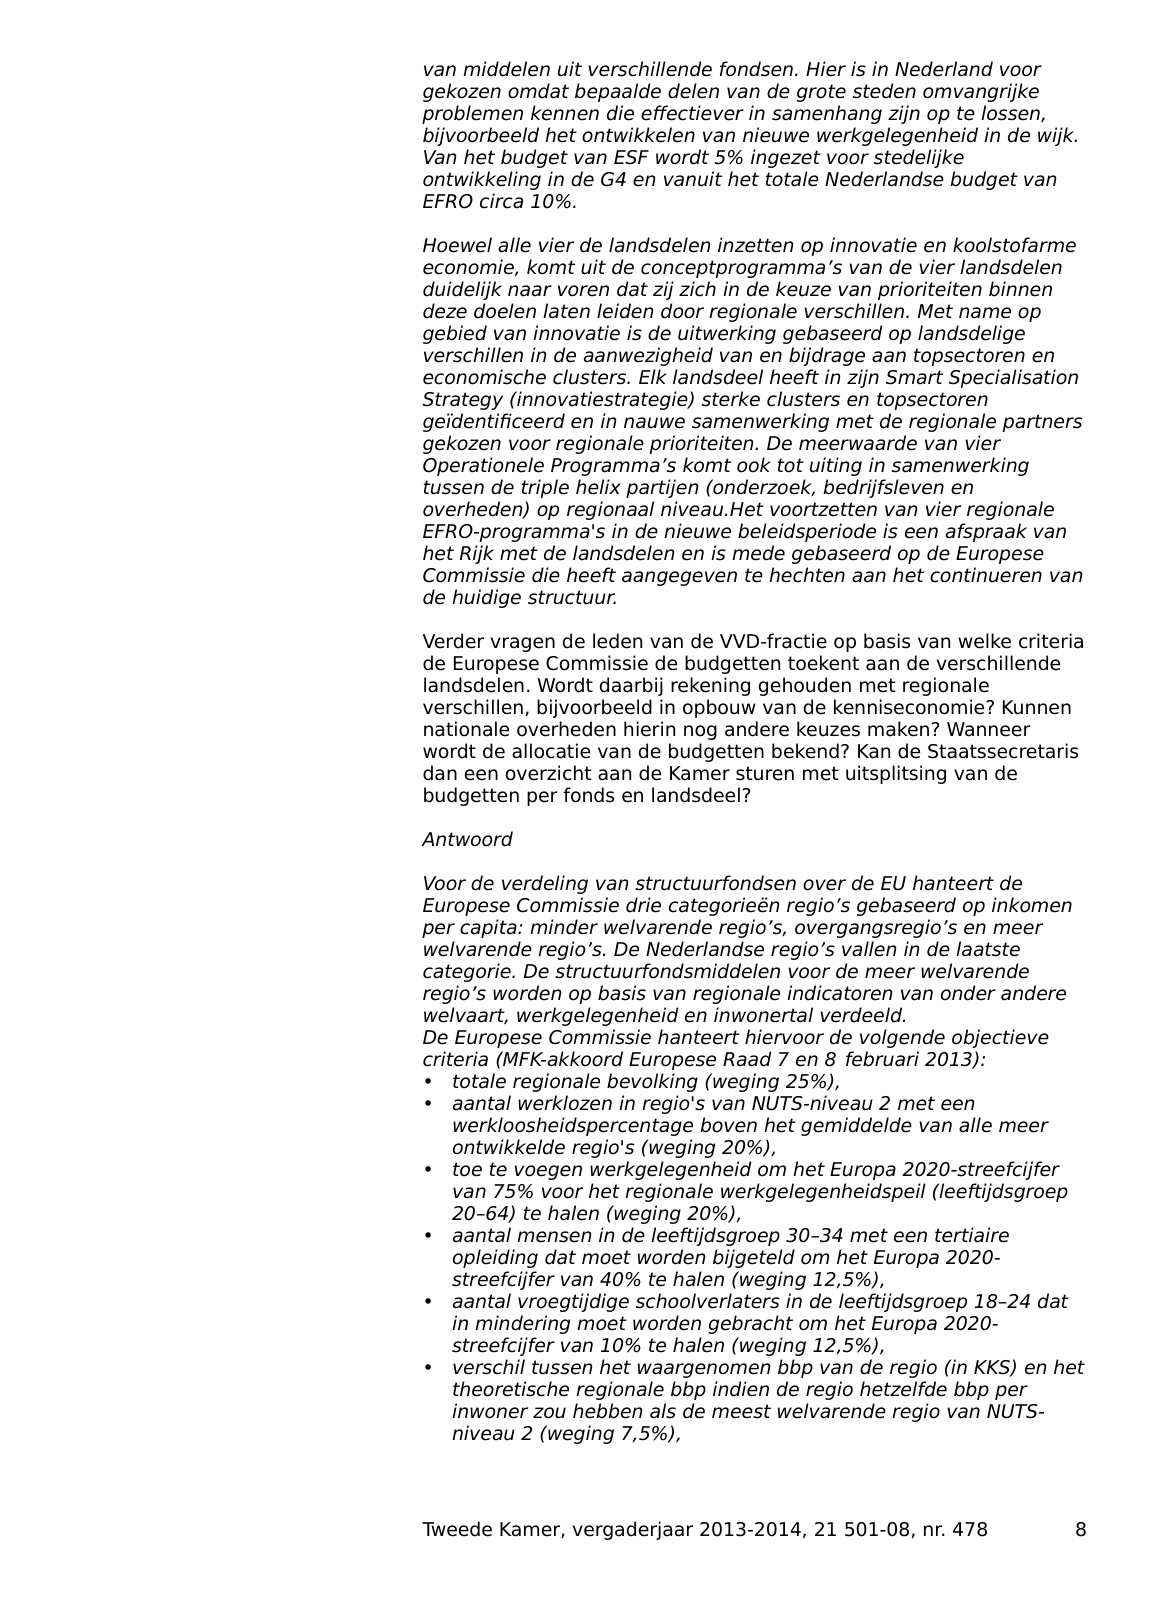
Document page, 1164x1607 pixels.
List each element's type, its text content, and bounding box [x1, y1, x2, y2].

text van middelen uit verschillende fondsen. Hier is in Nederland voor gekozen omdat bepaalde delen van de grote steden omvangrijke problemen kennen die effectiever in samenhang zijn op te lossen, bijvoorbeeld het ontwikkelen van nieuwe werkgelegenheid in de wijk. Van het budget van ESF wordt 5% ingezet voor stedelijke ontwikkeling in de G4 en vanuit het totale Nederlandse budget van EFRO circa 10%. [422, 59, 1087, 213]
subtitle Antwoord [422, 829, 1087, 851]
text • aantal vroegtijdige schoolverlaters in de leeftijdsgroep 18–24 dat in mindering moet worden gebracht om het Europa 2020-streefcijfer van 10% te halen (weging 12,5%), [422, 1291, 1087, 1357]
text Voor de verdeling van structuurfondsen over de EU hanteert de Europese Commissie drie categorieën regio’s gebaseerd op inkomen per capita: minder welvarende regio’s, overgangsregio’s en meer welvarende regio’s. De Nederlandse regio’s vallen in de laatste categorie. De structuurfondsmiddelen voor de meer welvarende regio’s worden op basis van regionale indicatoren van onder andere welvaart, werkgelegenheid en inwonertal verdeeld. [422, 873, 1087, 1027]
text De Europese Commissie hanteert hiervoor de volgende objectieve criteria (MFK-akkoord Europese Raad 7 en 8 februari 2013): [422, 1027, 1087, 1071]
text Verder vragen de leden van de VVD-fractie op basis van welke criteria de Europese Commissie de budgetten toekent aan de verschillende landsdelen. Wordt daarbij rekening gehouden met regionale verschillen, bijvoorbeeld in opbouw van de kenniseconomie? Kunnen nationale overheden hierin nog andere keuzes maken? Wanneer wordt de allocatie van de budgetten bekend? Kan de Staatssecretaris dan een overzicht aan de Kamer sturen met uitsplitsing van de budgetten per fonds en landsdeel? [422, 631, 1087, 807]
text • aantal mensen in de leeftijdsgroep 30–34 met een tertiaire opleiding dat moet worden bijgeteld om het Europa 2020-streefcijfer van 40% te halen (weging 12,5%), [422, 1225, 1087, 1291]
text • verschil tussen het waargenomen bbp van de regio (in KKS) en het theoretische regionale bbp indien de regio hetzelfde bbp per inwoner zou hebben als de meest welvarende regio van NUTS-niveau 2 (weging 7,5%), [422, 1357, 1087, 1444]
text • aantal werklozen in regio's van NUTS-niveau 2 met een werkloosheidspercentage boven het gemiddelde van alle meer ontwikkelde regio's (weging 20%), [422, 1093, 1087, 1159]
text • totale regionale bevolking (weging 25%), [422, 1071, 1087, 1093]
text • toe te voegen werkgelegenheid om het Europa 2020-streefcijfer van 75% voor het regionale werkgelegenheidspeil (leeftijdsgroep 20–64) te halen (weging 20%), [422, 1159, 1087, 1225]
text Hoewel alle vier de landsdelen inzetten op innovatie en koolstofarme economie, komt uit de conceptprogramma’s van de vier landsdelen duidelijk naar voren dat zij zich in de keuze van prioriteiten binnen deze doelen laten leiden door regionale verschillen. Met name op gebied van innovatie is de uitwerking gebaseerd op landsdelige verschillen in de aanwezigheid van en bijdrage aan topsectoren en economische clusters. Elk landsdeel heeft in zijn Smart Specialisation Strategy (innovatiestrategie) sterke clusters en topsectoren geïdentificeerd en in nauwe samenwerking met de regionale partners gekozen voor regionale prioriteiten. De meerwaarde van vier Operationele Programma’s komt ook tot uiting in samenwerking tussen de triple helix partijen (onderzoek, bedrijfsleven en overheden) op regionaal niveau.Het voortzetten van vier regionale EFRO-programma's in de nieuwe beleidsperiode is een afspraak van het Rijk met de landsdelen en is mede gebaseerd op de Europese Commissie die heeft aangegeven te hechten aan het continueren van de huidige structuur. [422, 235, 1087, 609]
